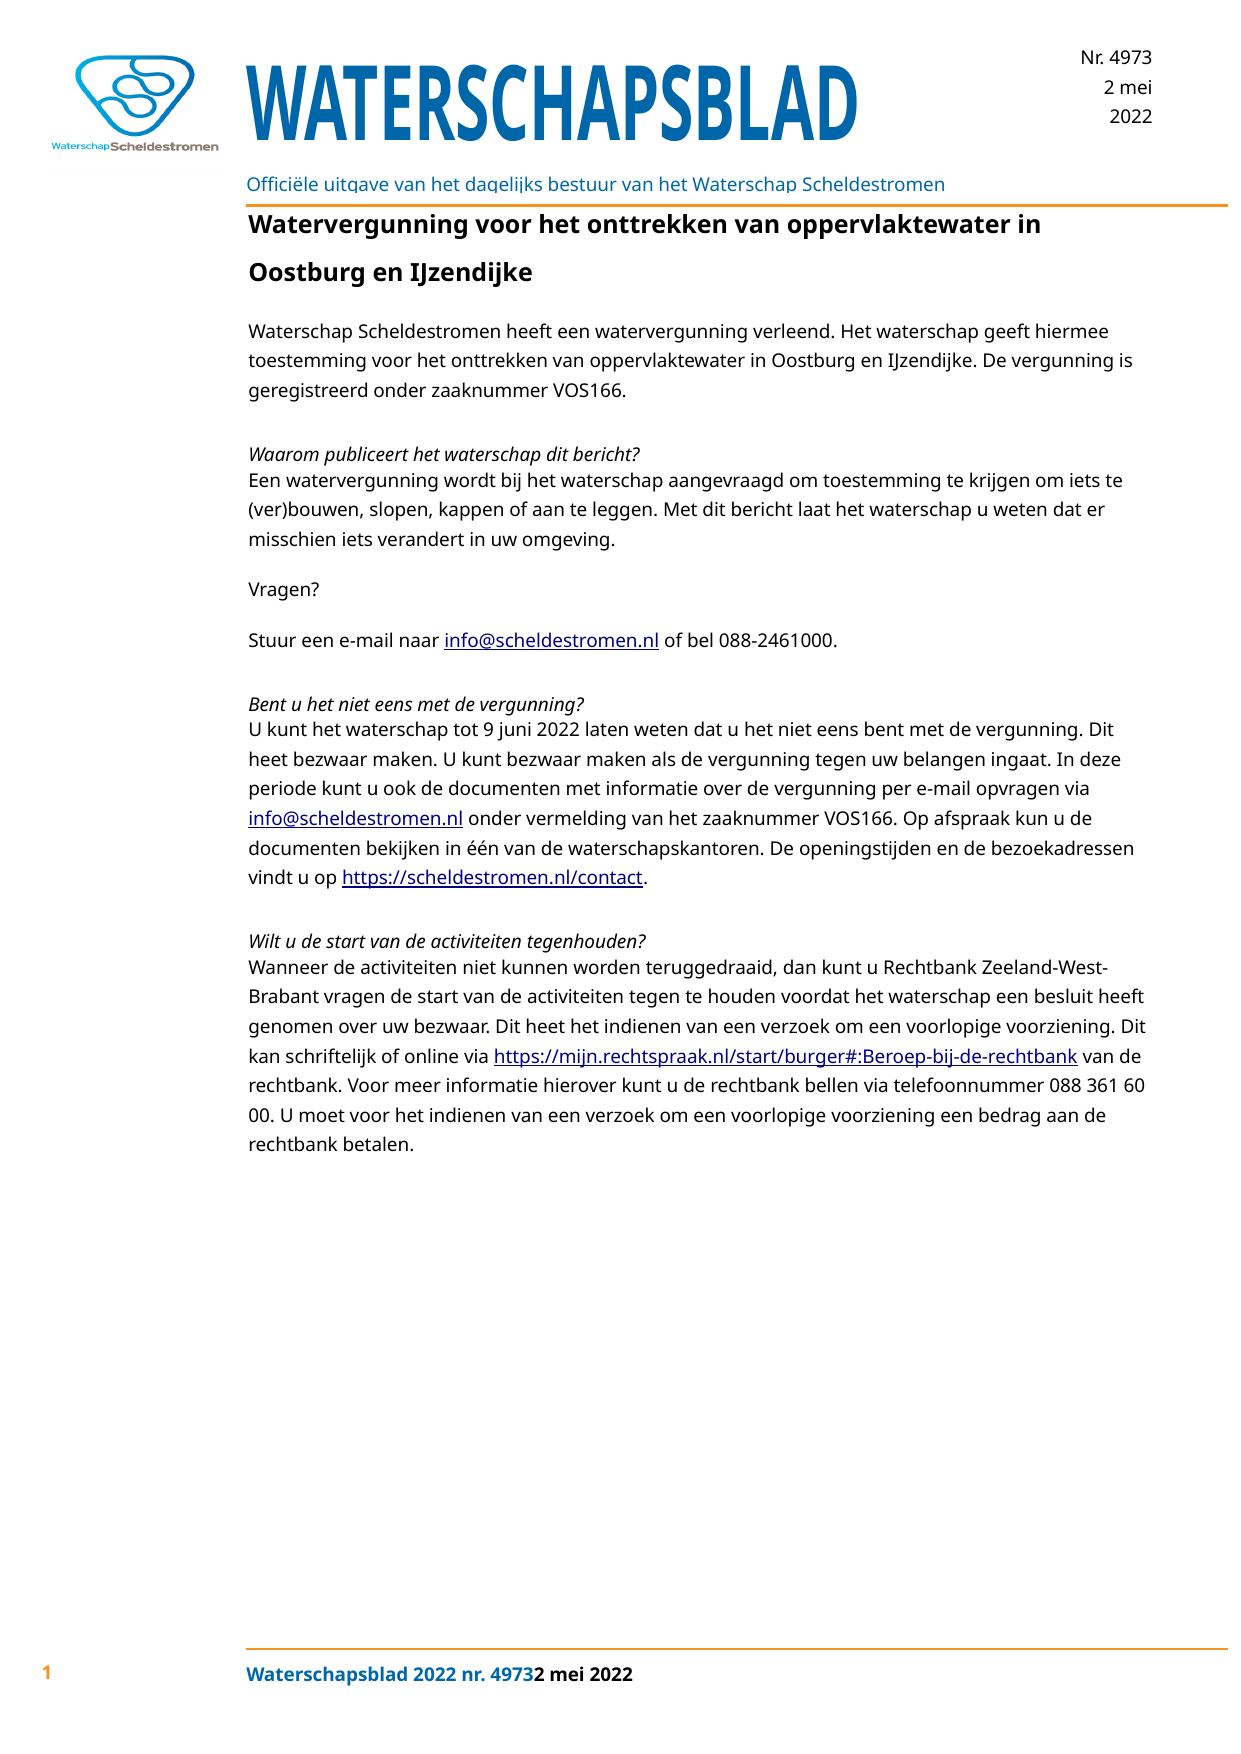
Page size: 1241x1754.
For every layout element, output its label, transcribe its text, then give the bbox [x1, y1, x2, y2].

text U kunt het waterschap tot 9 juni 2022 laten weten dat u het niet eens bent met de vergunning. Dit heet bezwaar maken. U kunt bezwaar maken als de vergunning tegen uw belangen ingaat. In deze periode kunt u ook de documenten met informatie over de vergunning per e-mail opvragen via info@scheldestromen.nl onder vermelding van het zaaknummer VOS166. Op afspraak kun u de documenten bekijken in één van de waterschapskantoren. De openingstijden en de bezoekadressen vindt u op https://scheldestromen.nl/contact. [248, 716, 1152, 890]
text Stuur een e-mail naar info@scheldestromen.nl of bel 088-2461000. [248, 627, 1152, 652]
text Een watervergunning wordt bij het waterschap aangevraagd om toestemming te krijgen om iets te (ver)bouwen, slopen, kappen of aan te leggen. Met dit bericht laat het waterschap u weten dat er misschien iets verandert in uw omgeving. [248, 467, 1152, 552]
text Bent u het niet eens met de vergunning? [248, 691, 1152, 716]
text Watervergunning voor het onttrekken van oppervlaktewater in Oostburg en IJzendijke [248, 207, 1152, 288]
picture [41, 47, 231, 172]
text Wanneer de activiteiten niet kunnen worden teruggedraaid, dan kunt u Rechtbank Zeeland-West-Brabant vragen de start van de activiteiten tegen te houden voordat het waterschap een besluit heeft genomen over uw bezwaar. Dit heet het indienen van een verzoek om een voorlopige voorziening. Dit kan schriftelijk of online via https://mijn.rechtspraak.nl/start/burger#:Beroep-bij-de-rechtbank van de rechtbank. Voor meer informatie hierover kunt u de rechtbank bellen via telefoonnummer 088 361 60 00. U moet voor het indienen van een verzoek om een voorlopige voorziening een bedrag aan de rechtbank betalen. [248, 954, 1152, 1157]
text Wilt u de start van de activiteiten tegenhouden? [248, 928, 1152, 954]
text Vragen? [248, 576, 1152, 602]
text Waarom publiceert het waterschap dit bericht? [248, 441, 1152, 467]
text Waterschap Scheldestromen heeft een watervergunning verleend. Het waterschap geeft hiermee toestemming voor het onttrekken van oppervlaktewater in Oostburg en IJzendijke. De vergunning is geregistreerd onder zaaknummer VOS166. [248, 318, 1152, 403]
